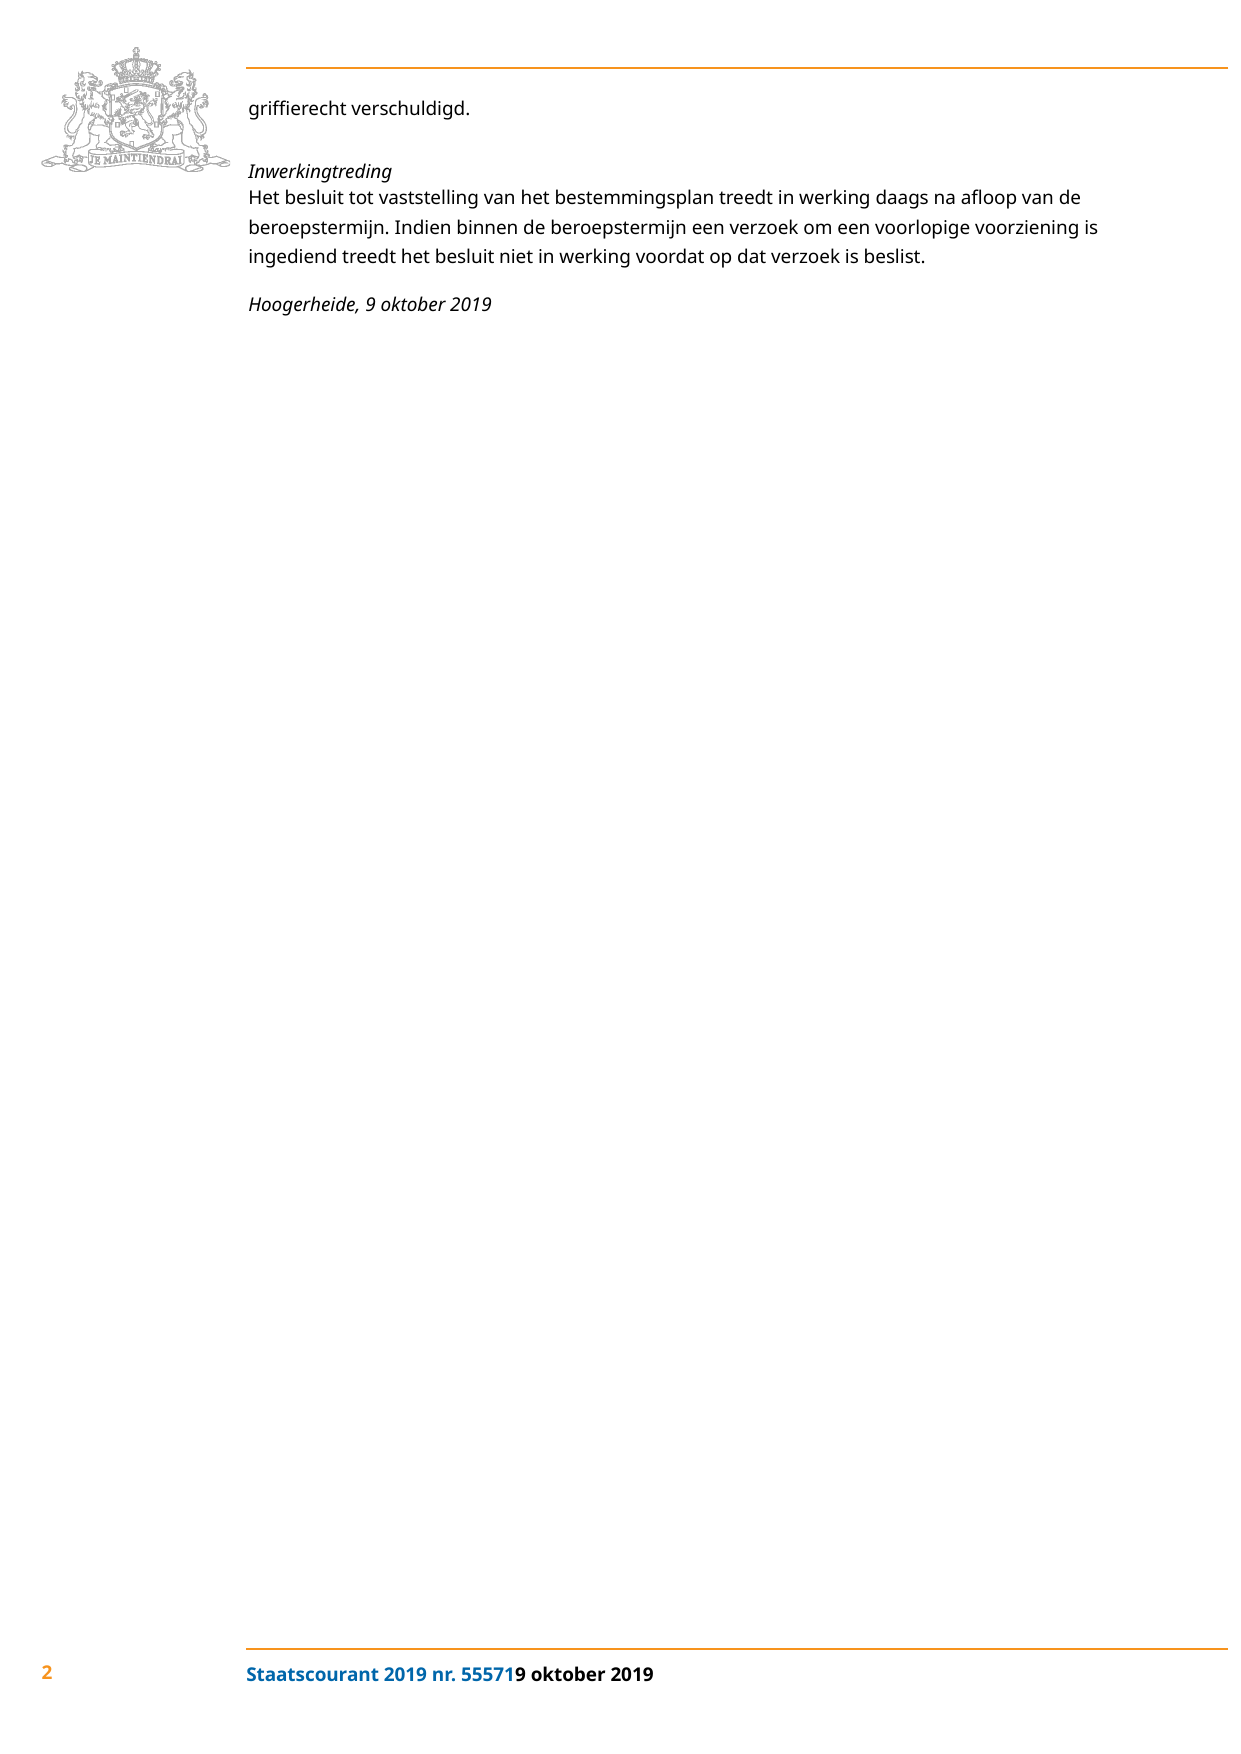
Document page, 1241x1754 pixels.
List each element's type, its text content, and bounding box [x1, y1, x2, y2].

text Inwerkingtreding [248, 159, 1152, 184]
text Hoogerheide, 9 oktober 2019 [248, 291, 1152, 317]
text Het besluit tot vaststelling van het bestemmingsplan treedt in werking daags na afloop van de beroepstermijn. Indien binnen de beroepstermijn een verzoek om een voorlopige voorziening is ingediend treedt het besluit niet in werking voordat op dat verzoek is beslist. [248, 184, 1152, 269]
text griffierecht verschuldigd. [248, 95, 1152, 121]
picture [41, 47, 231, 172]
